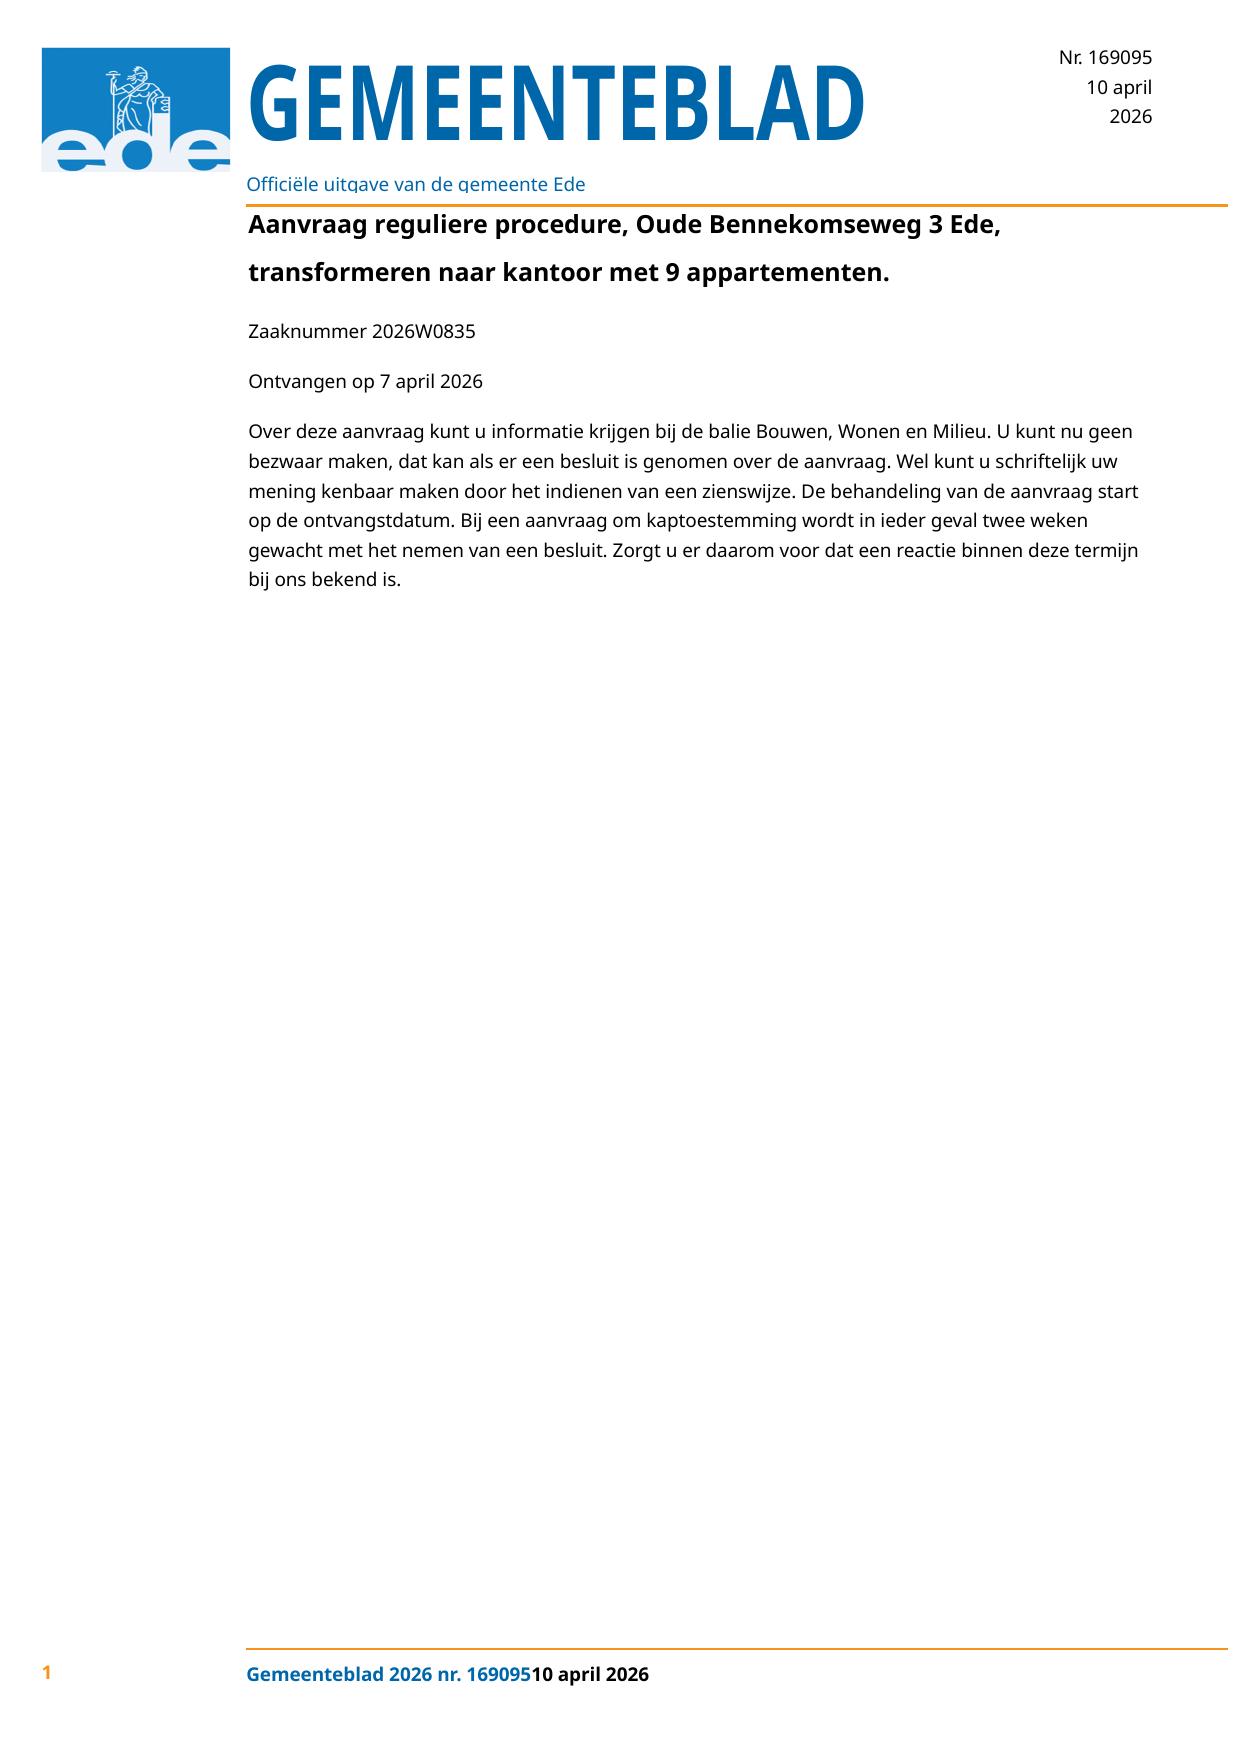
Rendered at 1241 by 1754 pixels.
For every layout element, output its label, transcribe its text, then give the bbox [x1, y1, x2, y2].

text Aanvraag reguliere procedure, Oude Bennekomseweg 3 Ede, transformeren naar kantoor met 9 appartementen. [248, 207, 1152, 288]
text Ontvangen op 7 april 2026 [248, 368, 1152, 394]
text Zaaknummer 2026W0835 [248, 318, 1152, 344]
picture [41, 47, 231, 172]
text Over deze aanvraag kunt u informatie krijgen bij de balie Bouwen, Wonen en Milieu. U kunt nu geen bezwaar maken, dat kan als er een besluit is genomen over de aanvraag. Wel kunt u schriftelijk uw mening kenbaar maken door het indienen van een zienswijze. De behandeling van de aanvraag start op de ontvangstdatum. Bij een aanvraag om kaptoestemming wordt in ieder geval twee weken gewacht met het nemen van een besluit. Zorgt u er daarom voor dat een reactie binnen deze termijn bij ons bekend is. [248, 419, 1152, 592]
